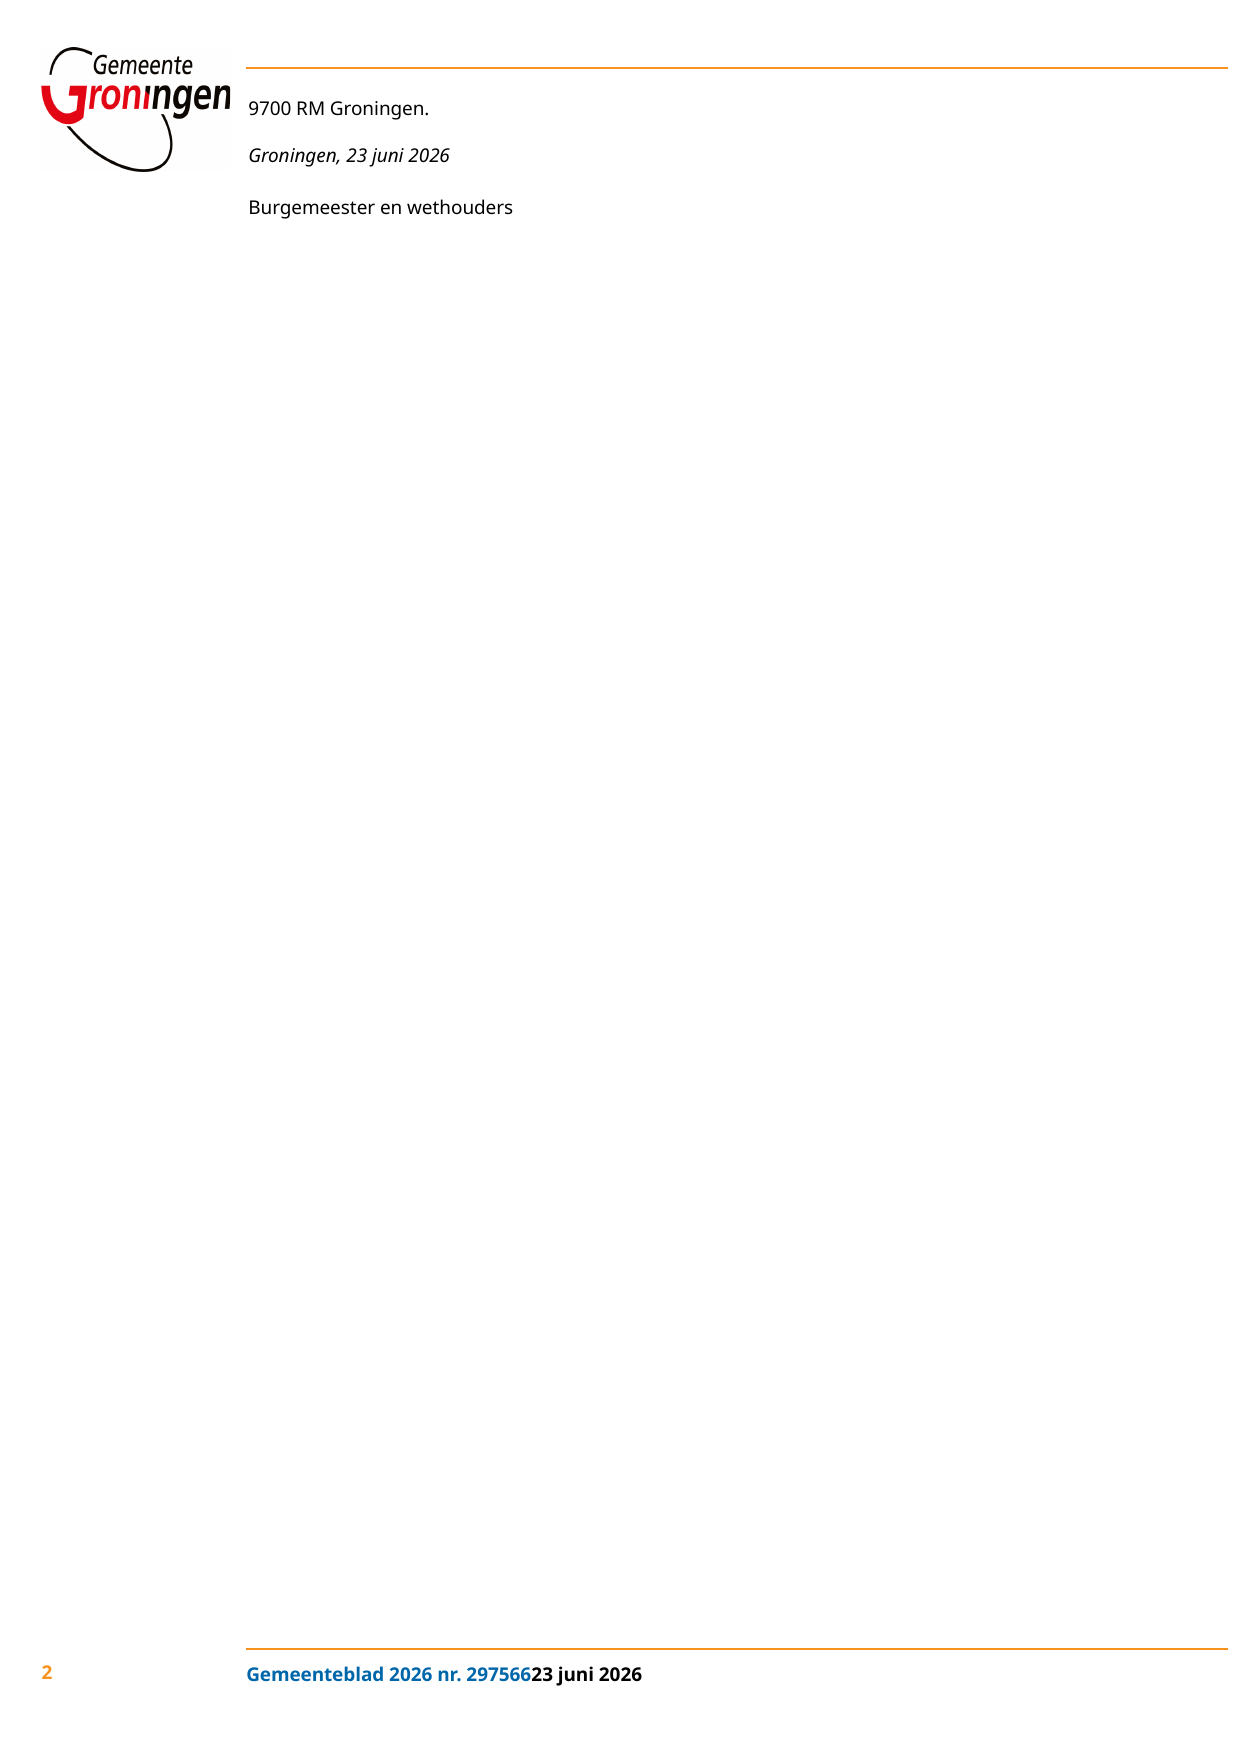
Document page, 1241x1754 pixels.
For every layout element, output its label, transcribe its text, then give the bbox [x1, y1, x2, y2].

text Burgemeester en wethouders [248, 194, 1152, 220]
text Groningen, 23 juni 2026 [248, 143, 1152, 168]
text 9700 RM Groningen. [248, 95, 1152, 121]
picture [41, 47, 231, 172]
